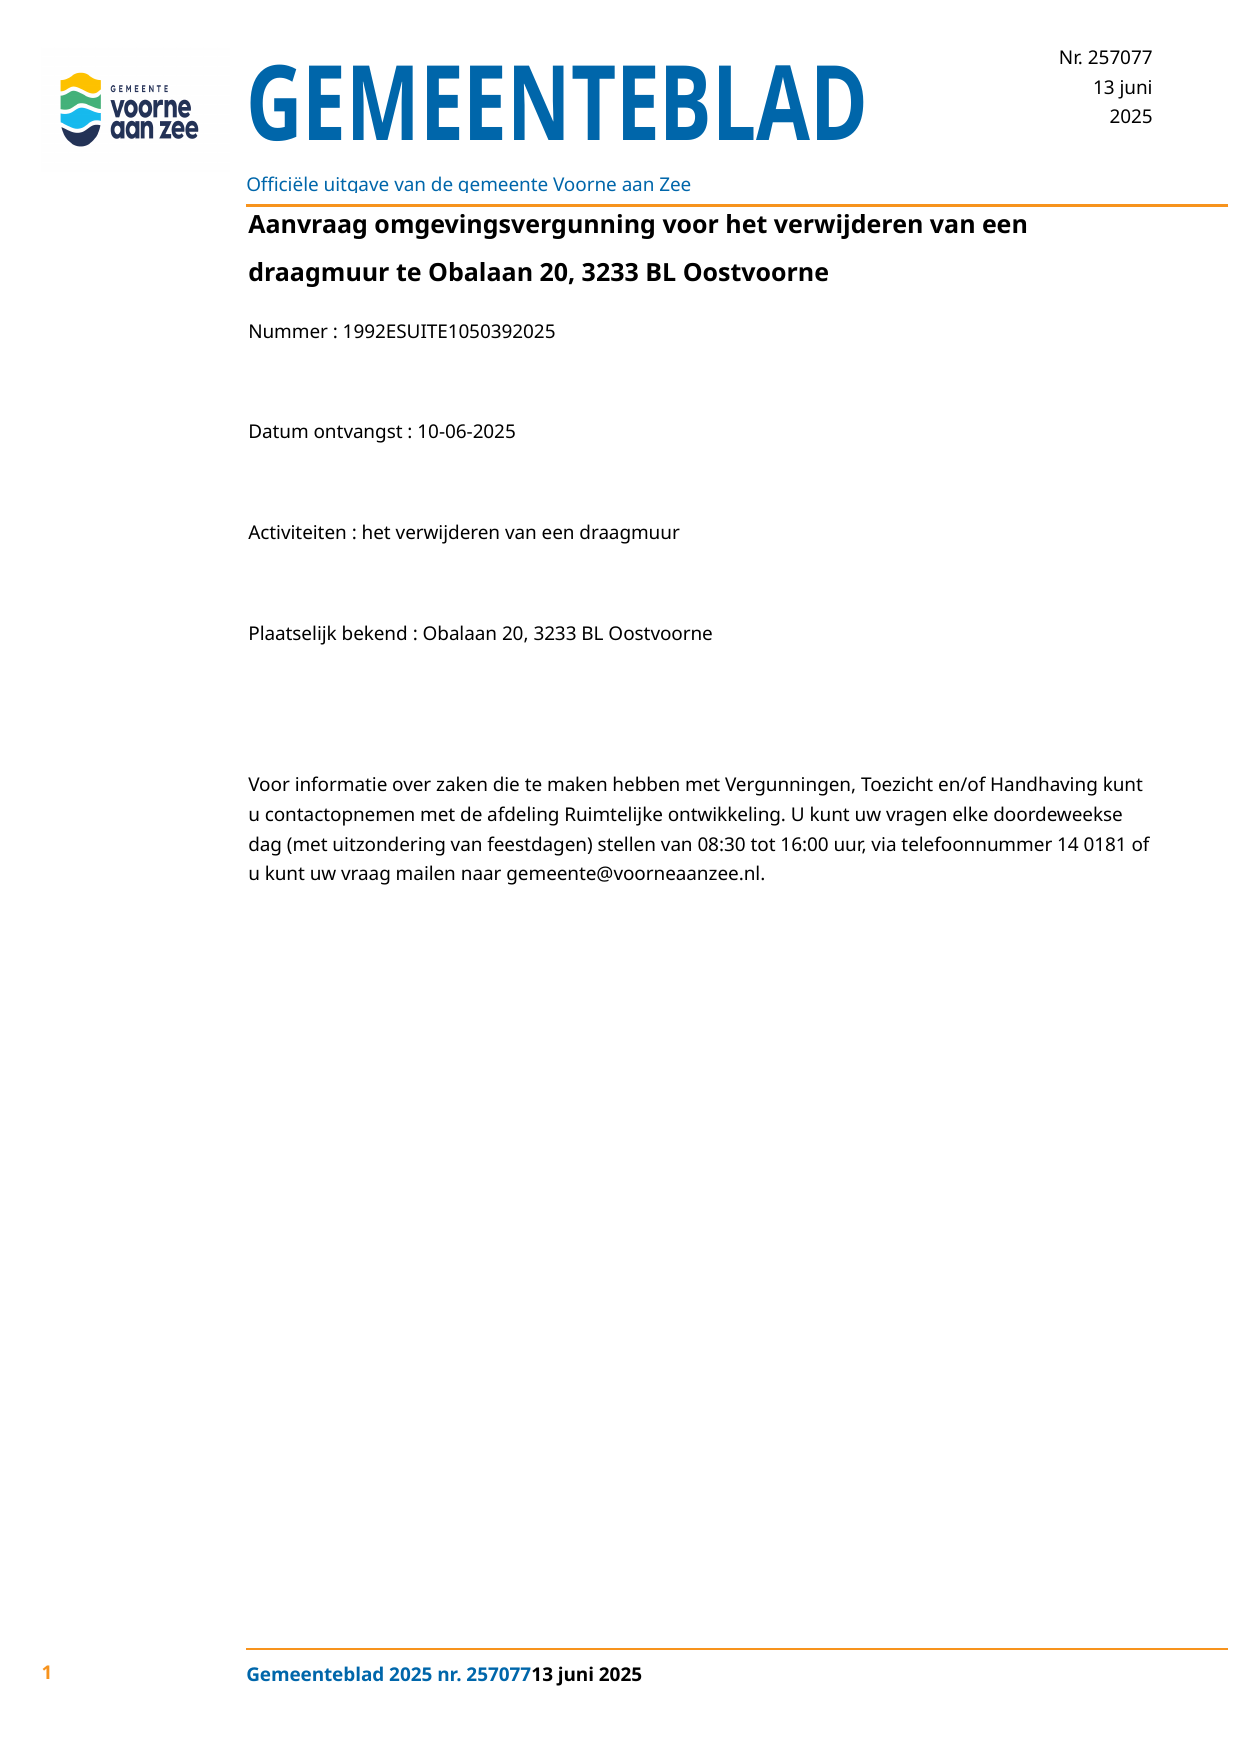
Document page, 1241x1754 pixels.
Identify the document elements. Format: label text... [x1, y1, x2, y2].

picture [41, 47, 231, 172]
text Aanvraag omgevingsvergunning voor het verwijderen van een draagmuur te Obalaan 20, 3233 BL Oostvoorne [248, 207, 1152, 288]
text Voor informatie over zaken die te maken hebben met Vergunningen, Toezicht en/of Handhaving kunt u contactopnemen met de afdeling Ruimtelijke ontwikkeling. U kunt uw vragen elke doordeweekse dag (met uitzondering van feestdagen) stellen van 08:30 tot 16:00 uur, via telefoonnummer 14 0181 of u kunt uw vraag mailen naar gemeente@voorneaanzee.nl. [248, 772, 1152, 886]
text Plaatselijk bekend : Obalaan 20, 3233 BL Oostvoorne [248, 620, 1152, 646]
text Nummer : 1992ESUITE1050392025 [248, 318, 1152, 344]
text Activiteiten : het verwijderen van een draagmuur [248, 519, 1152, 545]
text Datum ontvangst : 10-06-2025 [248, 419, 1152, 444]
